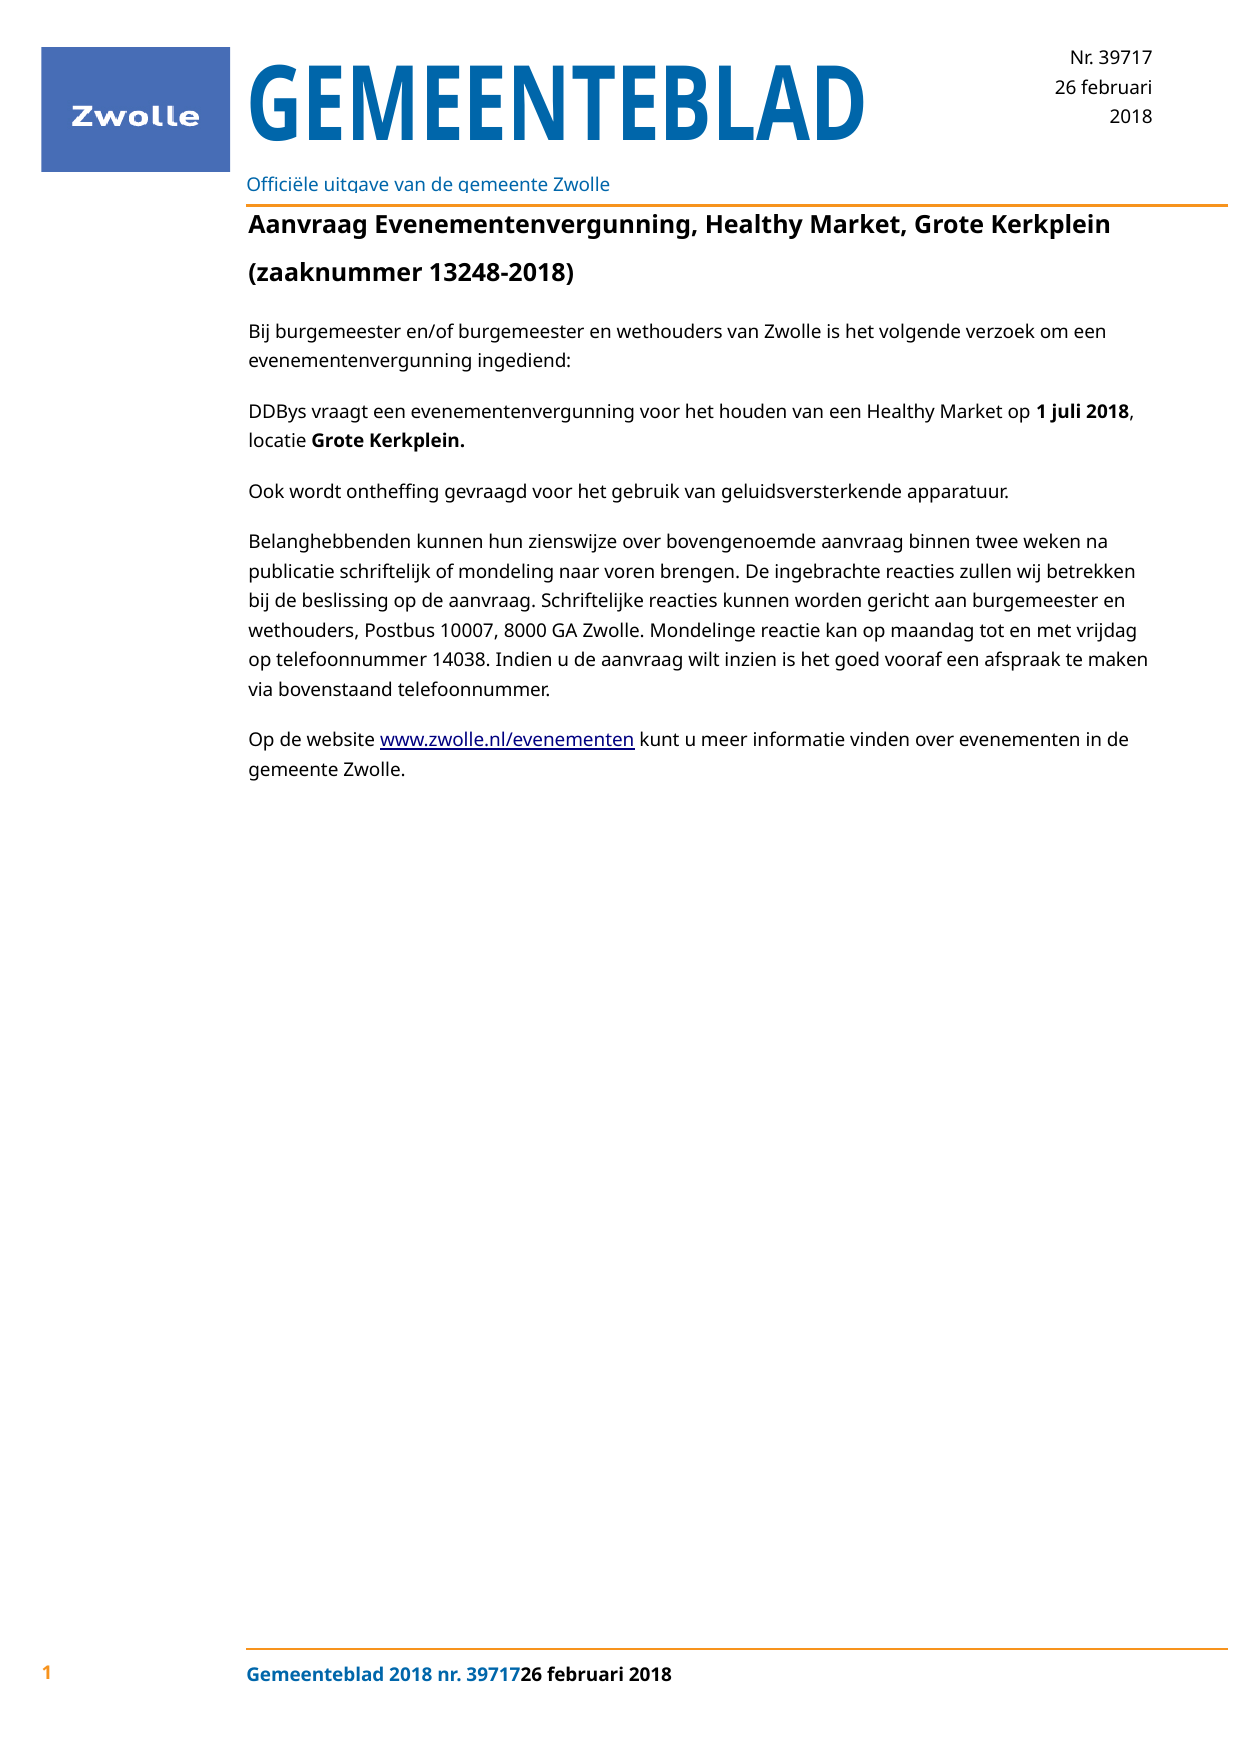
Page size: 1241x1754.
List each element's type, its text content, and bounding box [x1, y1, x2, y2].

text Aanvraag Evenementenvergunning, Healthy Market, Grote Kerkplein (zaaknummer 13248-2018) [248, 207, 1152, 288]
text DDBys vraagt een evenementenvergunning voor het houden van een Healthy Market op 1 juli 2018, locatie Grote Kerkplein. [248, 398, 1152, 453]
picture [41, 47, 231, 172]
text Belanghebbenden kunnen hun zienswijze over bovengenoemde aanvraag binnen twee weken na publicatie schriftelijk of mondeling naar voren brengen. De ingebrachte reacties zullen wij betrekken bij de beslissing op de aanvraag. Schriftelijke reacties kunnen worden gericht aan burgemeester en wethouders, Postbus 10007, 8000 GA Zwolle. Mondelinge reactie kan op maandag tot en met vrijdag op telefoonnummer 14038. Indien u de aanvraag wilt inzien is het goed vooraf een afspraak te maken via bovenstaand telefoonnummer. [248, 528, 1152, 702]
text Bij burgemeester en/of burgemeester en wethouders van Zwolle is het volgende verzoek om een evenementenvergunning ingediend: [248, 318, 1152, 373]
text Op de website www.zwolle.nl/evenementen kunt u meer informatie vinden over evenementen in de gemeente Zwolle. [248, 727, 1152, 782]
text Ook wordt ontheffing gevraagd voor het gebruik van geluidsversterkende apparatuur. [248, 478, 1152, 504]
